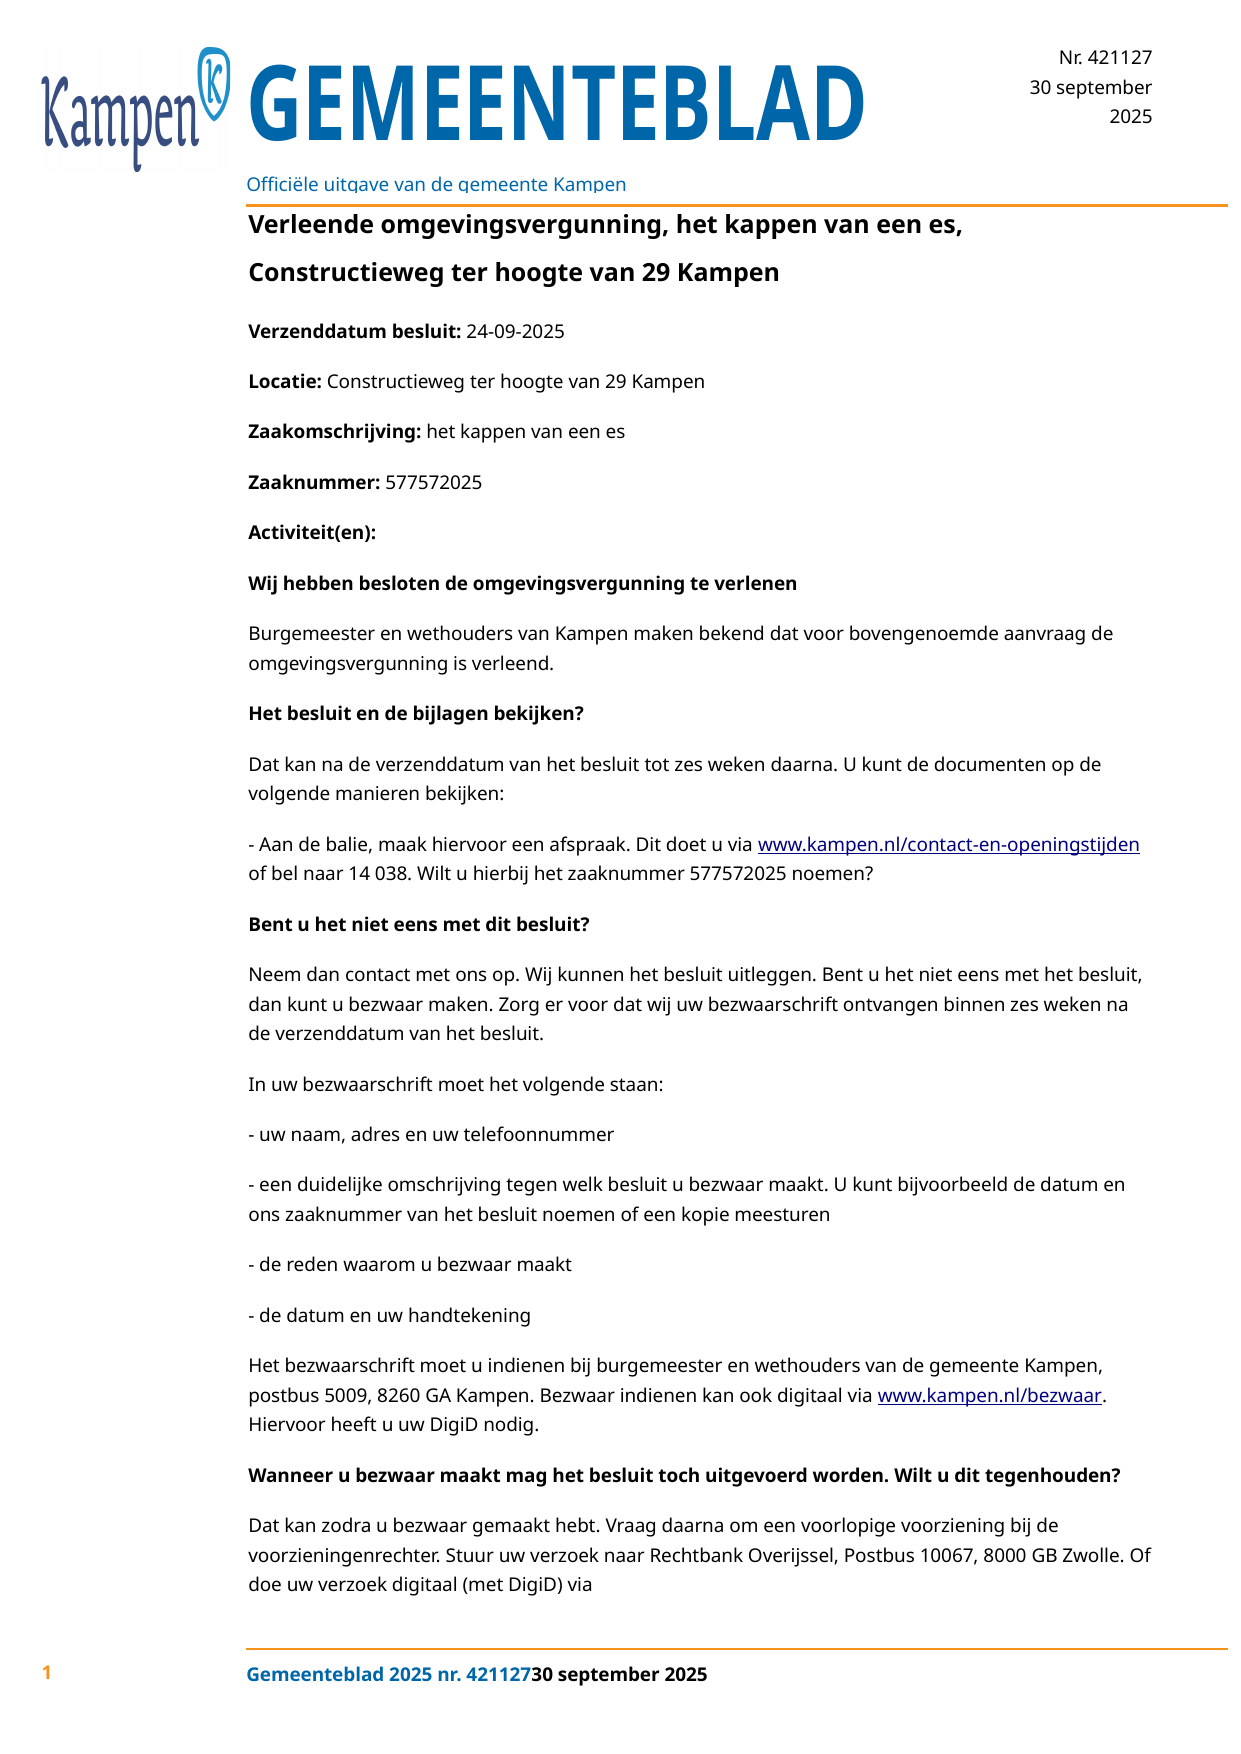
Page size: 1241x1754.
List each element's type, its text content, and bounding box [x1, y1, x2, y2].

text Verzenddatum besluit: 24-09-2025 [248, 318, 1152, 344]
text In uw bezwaarschrift moet het volgende staan: [248, 1071, 1152, 1097]
text - de reden waarom u bezwaar maakt [248, 1252, 1152, 1277]
text Zaaknummer: 577572025 [248, 469, 1152, 495]
text Neem dan contact met ons op. Wij kunnen het besluit uitleggen. Bent u het niet eens met het besluit, dan kunt u bezwaar maken. Zorg er voor dat wij uw bezwaarschrift ontvangen binnen zes weken na de verzenddatum van het besluit. [248, 961, 1152, 1046]
text Bent u het niet eens met dit besluit? [248, 911, 1152, 937]
text Activiteit(en): [248, 519, 1152, 545]
text Verleende omgevingsvergunning, het kappen van een es, Constructieweg ter hoogte van 29 Kampen [248, 207, 1152, 288]
picture [41, 47, 231, 172]
text - de datum en uw handtekening [248, 1302, 1152, 1328]
text - uw naam, adres en uw telefoonnummer [248, 1121, 1152, 1147]
text Het bezwaarschrift moet u indienen bij burgemeester en wethouders van de gemeente Kampen, postbus 5009, 8260 GA Kampen. Bezwaar indienen kan ook digitaal via www.kampen.nl/bezwaar. Hiervoor heeft u uw DigiD nodig. [248, 1352, 1152, 1437]
text Dat kan zodra u bezwaar gemaakt hebt. Vraag daarna om een voorlopige voorziening bij de voorzieningenrechter. Stuur uw verzoek naar Rechtbank Overijssel, Postbus 10067, 8000 GB Zwolle. Of doe uw verzoek digitaal (met DigiD) via [248, 1512, 1152, 1597]
text Het besluit en de bijlagen bekijken? [248, 700, 1152, 726]
text Locatie: Constructieweg ter hoogte van 29 Kampen [248, 368, 1152, 394]
text Dat kan na de verzenddatum van het besluit tot zes weken daarna. U kunt de documenten op de volgende manieren bekijken: [248, 751, 1152, 806]
text - een duidelijke omschrijving tegen welk besluit u bezwaar maakt. U kunt bijvoorbeeld de datum en ons zaaknummer van het besluit noemen of een kopie meesturen [248, 1172, 1152, 1227]
text - Aan de balie, maak hiervoor een afspraak. Dit doet u via www.kampen.nl/contact-en-openingstijden of bel naar 14 038. Wilt u hierbij het zaaknummer 577572025 noemen? [248, 831, 1152, 886]
text Burgemeester en wethouders van Kampen maken bekend dat voor bovengenoemde aanvraag de omgevingsvergunning is verleend. [248, 620, 1152, 676]
text Wanneer u bezwaar maakt mag het besluit toch uitgevoerd worden. Wilt u dit tegenhouden? [248, 1462, 1152, 1488]
text Wij hebben besloten de omgevingsvergunning te verlenen [248, 570, 1152, 596]
text Zaakomschrijving: het kappen van een es [248, 419, 1152, 444]
